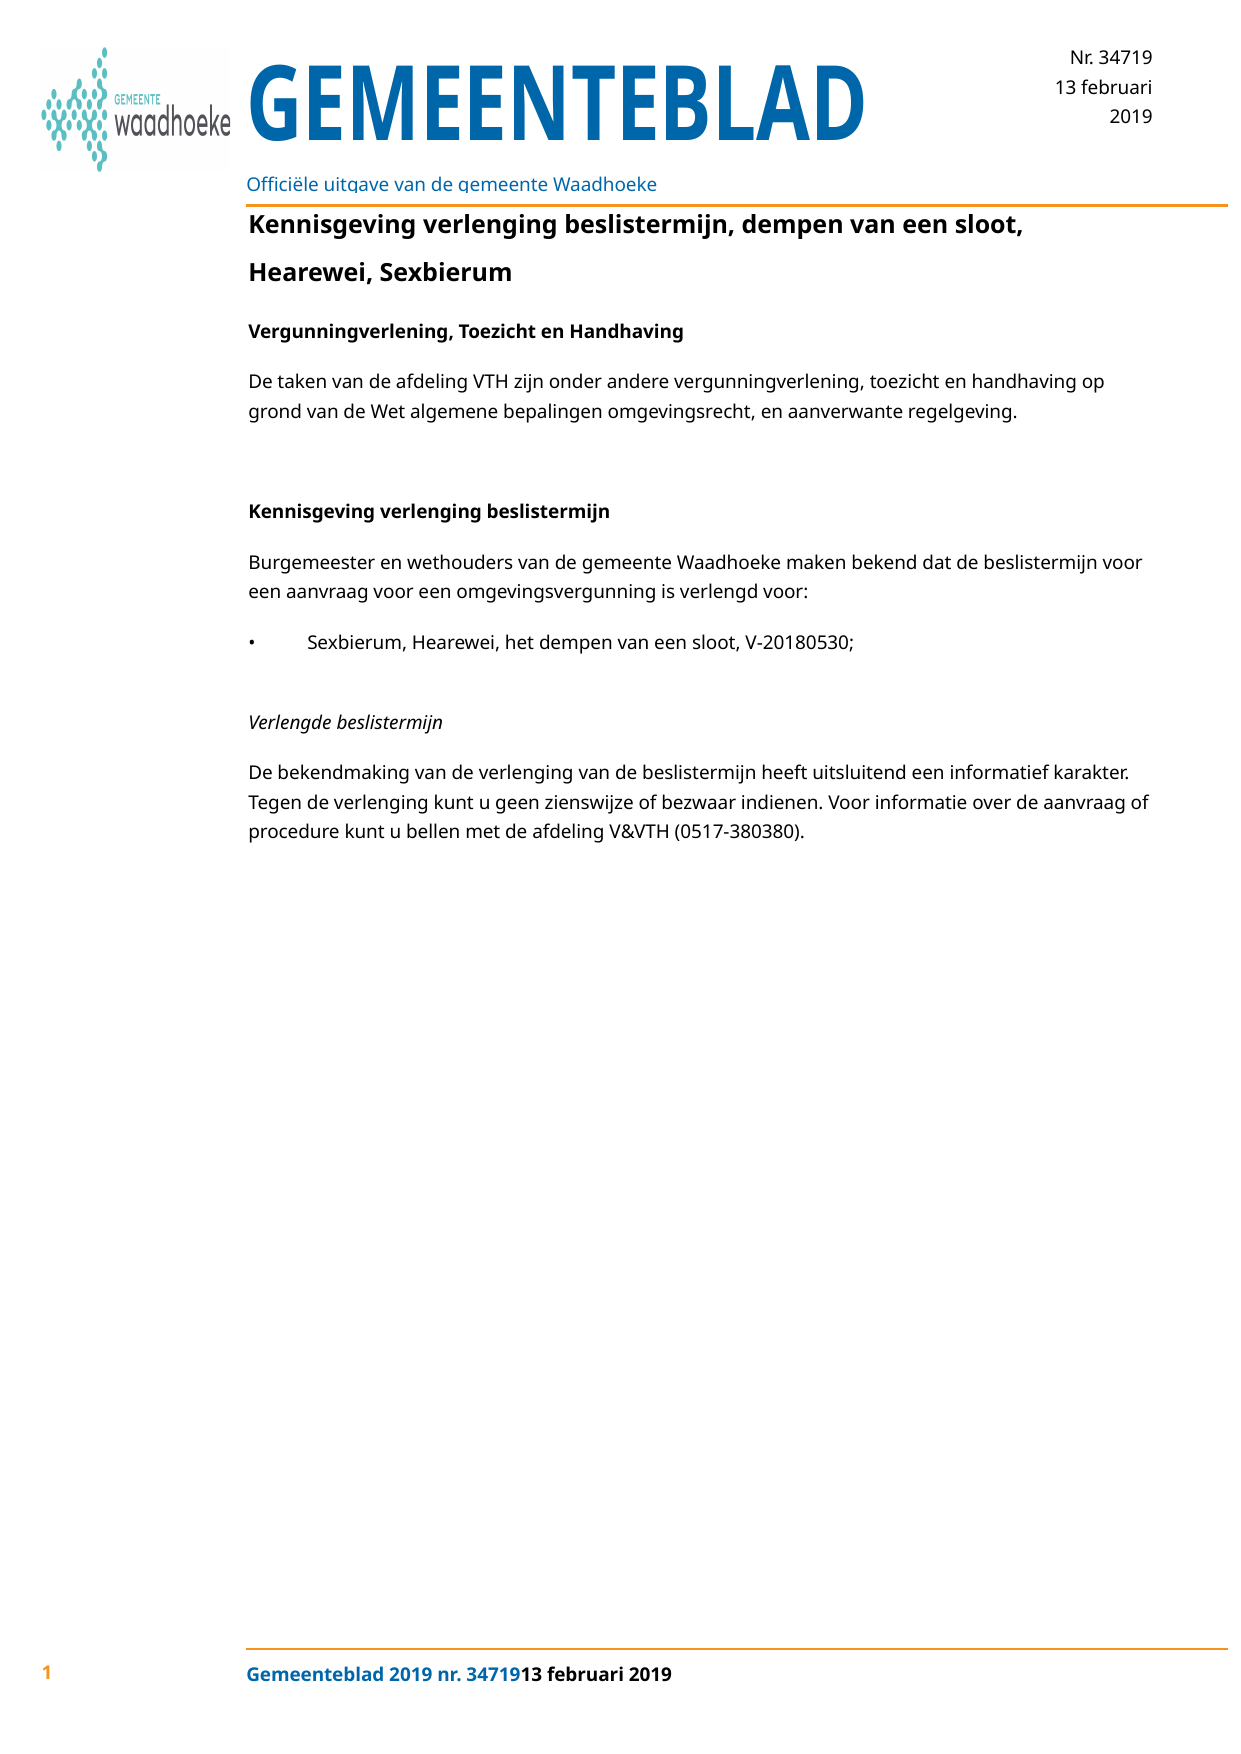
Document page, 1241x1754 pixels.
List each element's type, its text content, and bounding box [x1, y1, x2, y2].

picture [41, 47, 231, 172]
text Kennisgeving verlenging beslistermijn [248, 499, 1152, 524]
list Sexbierum, Hearewei, het dempen van een sloot, V-20180530; [248, 629, 1152, 655]
text Kennisgeving verlenging beslistermijn, dempen van een sloot, Hearewei, Sexbierum [248, 207, 1152, 288]
text De taken van de afdeling VTH zijn onder andere vergunningverlening, toezicht en handhaving op grond van de Wet algemene bepalingen omgevingsrecht, en aanverwante regelgeving. [248, 368, 1152, 424]
text De bekendmaking van de verlenging van de beslistermijn heeft uitsluitend een informatief karakter. Tegen de verlenging kunt u geen zienswijze of bezwaar indienen. Voor informatie over de aanvraag of procedure kunt u bellen met de afdeling V&VTH (0517-380380). [248, 759, 1152, 844]
text Verlengde beslistermijn [248, 709, 1152, 735]
text Vergunningverlening, Toezicht en Handhaving [248, 318, 1152, 344]
text Burgemeester en wethouders van de gemeente Waadhoeke maken bekend dat de beslistermijn voor een aanvraag voor een omgevingsvergunning is verlengd voor: [248, 549, 1152, 604]
